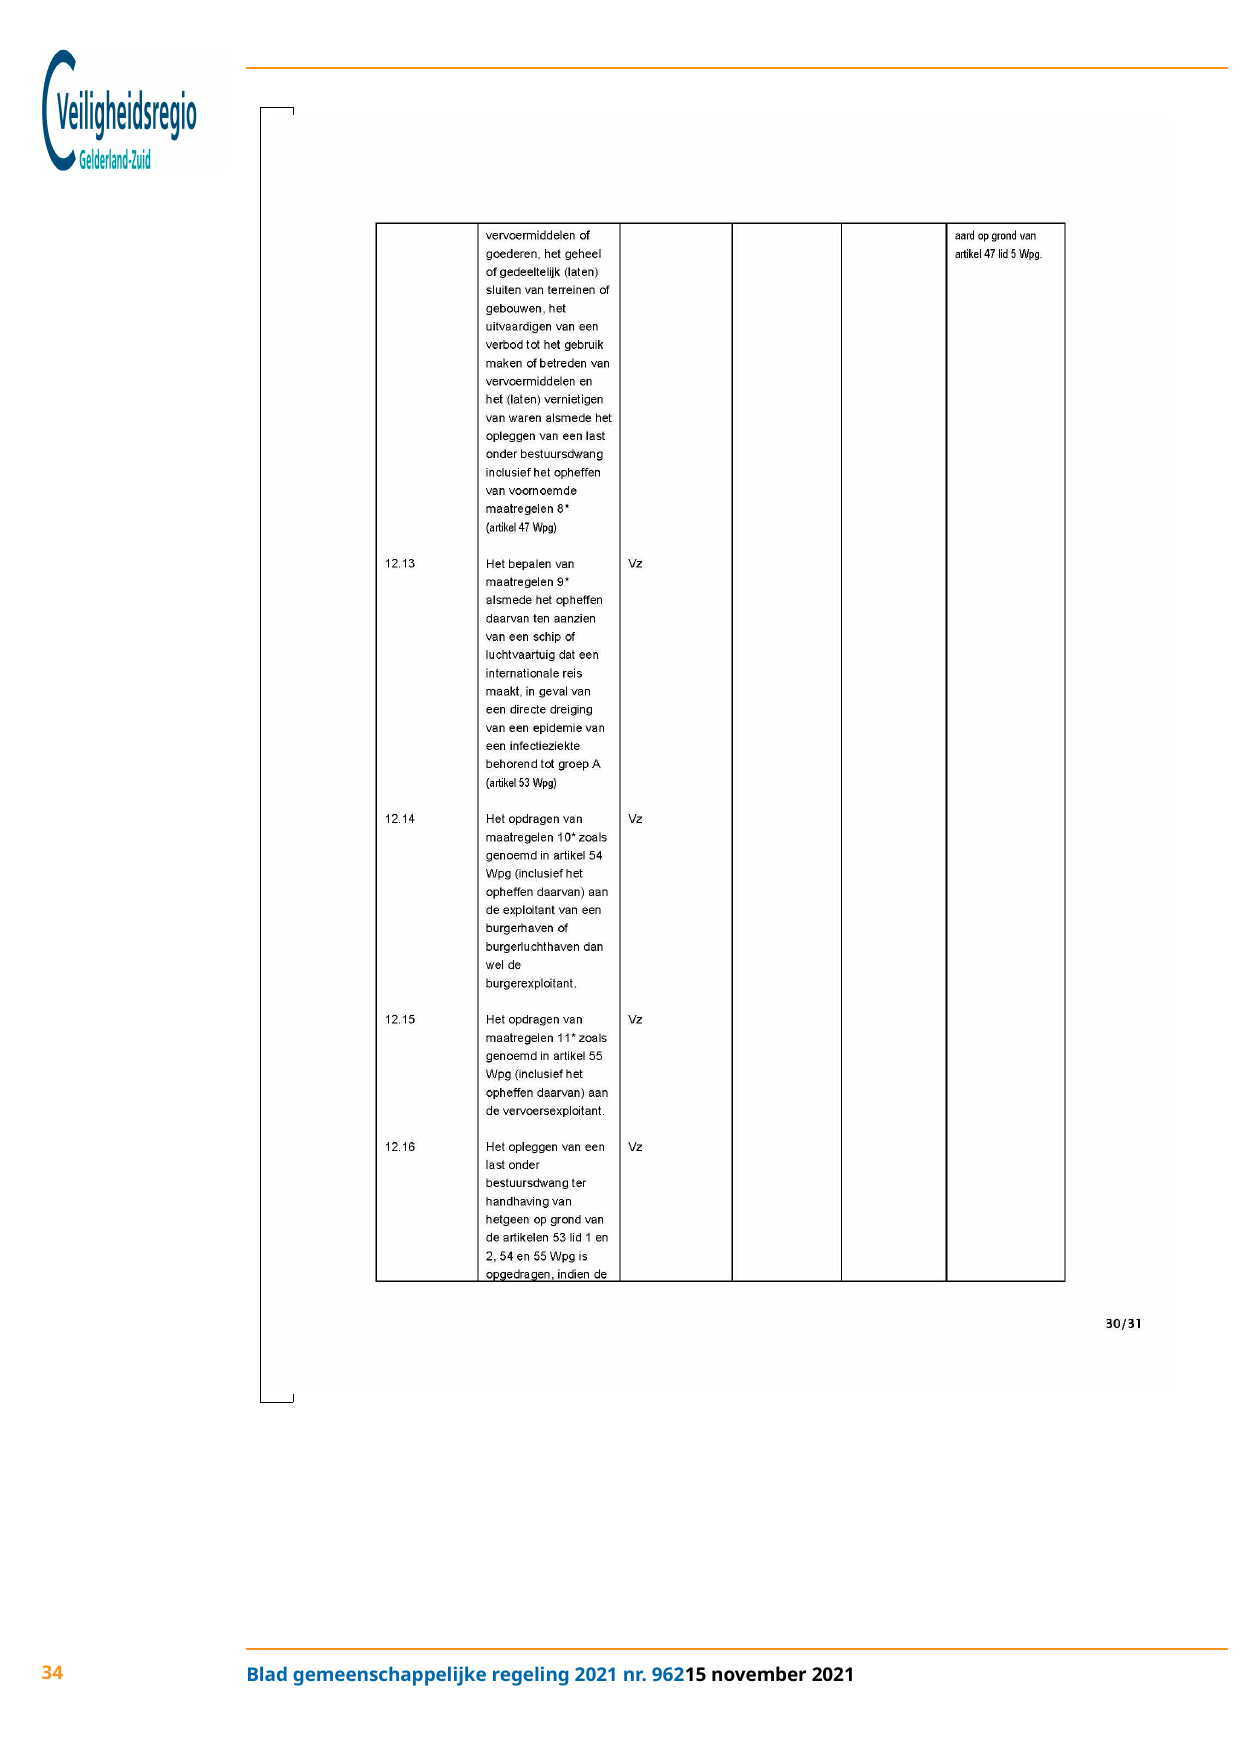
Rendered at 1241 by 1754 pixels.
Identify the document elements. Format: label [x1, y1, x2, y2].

picture [41, 47, 231, 172]
picture [268, 115, 1173, 1394]
